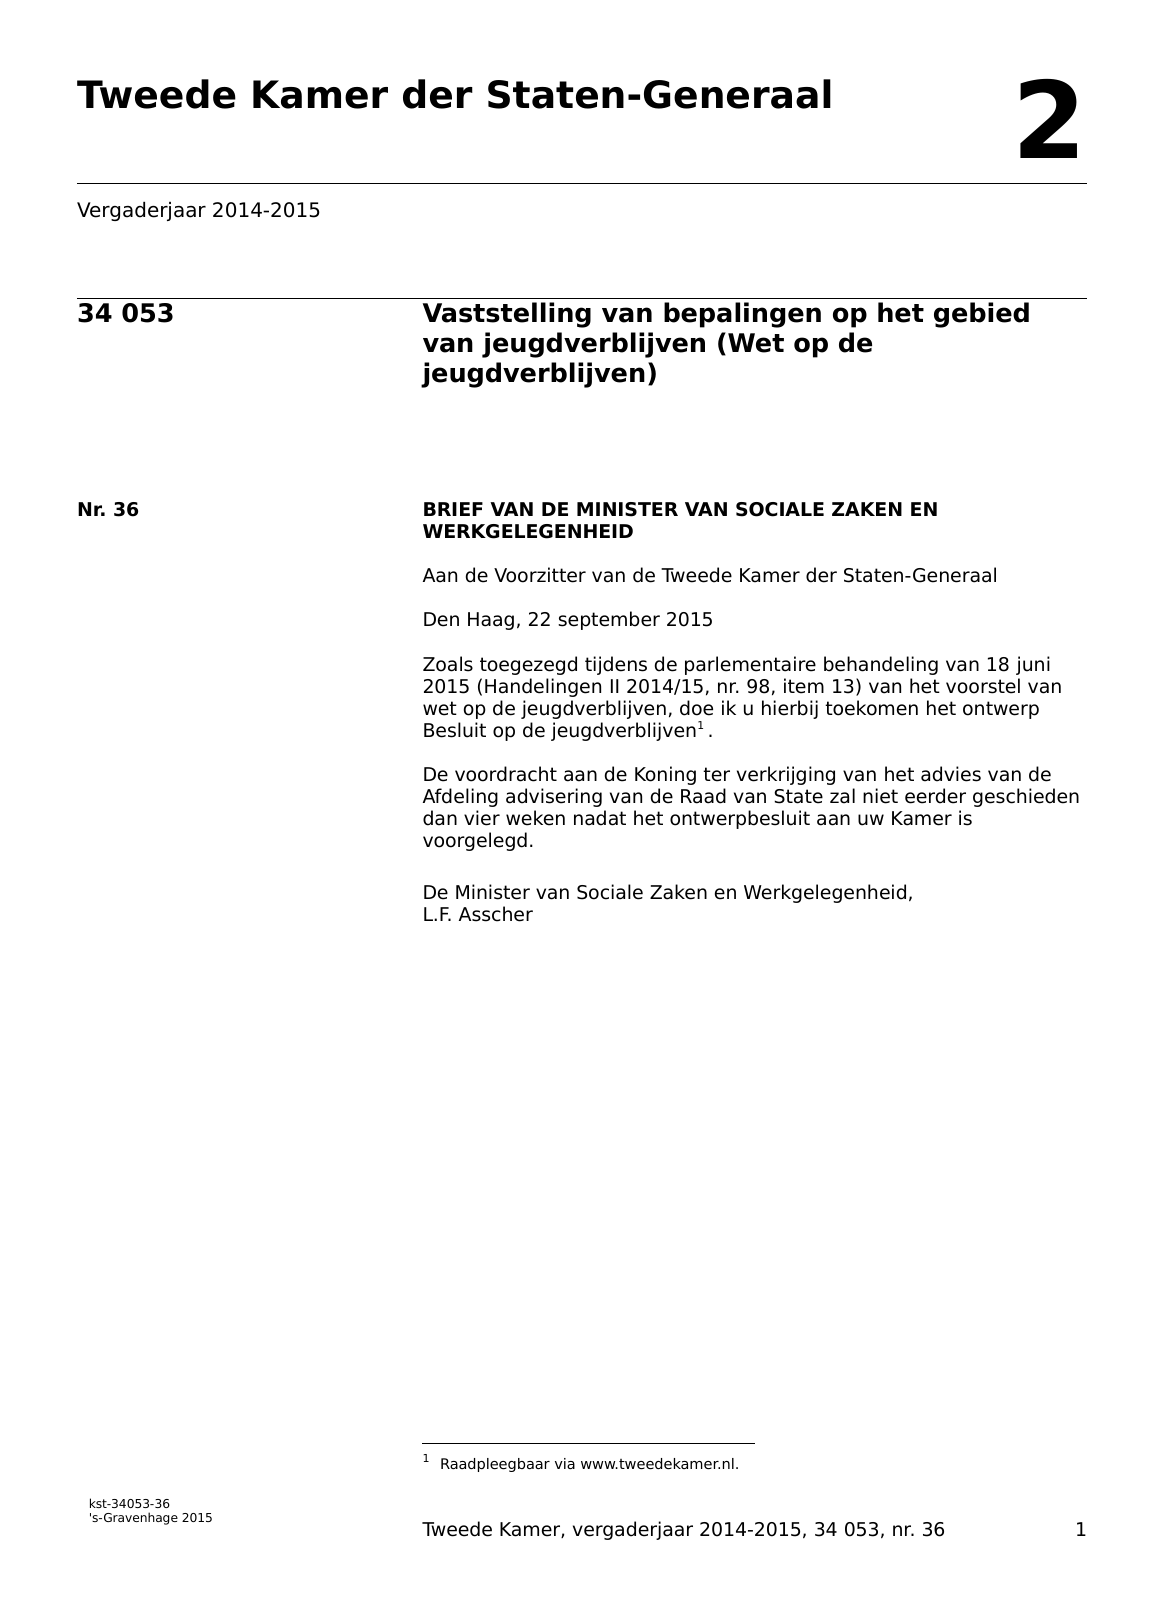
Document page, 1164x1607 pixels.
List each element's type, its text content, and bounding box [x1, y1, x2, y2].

text Den Haag, 22 september 2015 [422, 609, 1087, 631]
text De Minister van Sociale Zaken en Werkgelegenheid, L.F. Asscher [422, 882, 1087, 926]
text Aan de Voorzitter van de Tweede Kamer der Staten-Generaal [422, 565, 1087, 587]
table_header Tweede Kamer der Staten-Generaal [77, 59, 886, 183]
table_cell Vergaderjaar 2014-2015 [77, 184, 1087, 298]
text Zoals toegezegd tijdens de parlementaire behandeling van 18 juni 2015 (Handelingen II 2014/15, nr. 98, item 13) van het voorstel van wet op de jeugdverblijven, doe ik u hierbij toekomen het ontwerp Besluit op de jeugdverblijven. [422, 653, 1087, 741]
text Raadpleegbaar via www.tweedekamer.nl. [422, 1452, 1087, 1474]
subtitle 34 053 Vaststelling van bepalingen op het gebied van jeugdverblijven (Wet op de jeugdverblijven) [77, 299, 1087, 388]
text kst-34053-36 [88, 1497, 323, 1511]
table_header 2 [886, 59, 1087, 183]
text 's-Gravenhage 2015 [88, 1511, 323, 1525]
text De voordracht aan de Koning ter verkrijging van het advies van de Afdeling advisering van de Raad van State zal niet eerder geschieden dan vier weken nadat het ontwerpbesluit aan uw Kamer is voorgelegd. [422, 764, 1087, 852]
subtitle Nr. 36 BRIEF VAN DE MINISTER VAN SOCIALE ZAKEN EN WERKGELEGENHEID [77, 499, 1087, 543]
